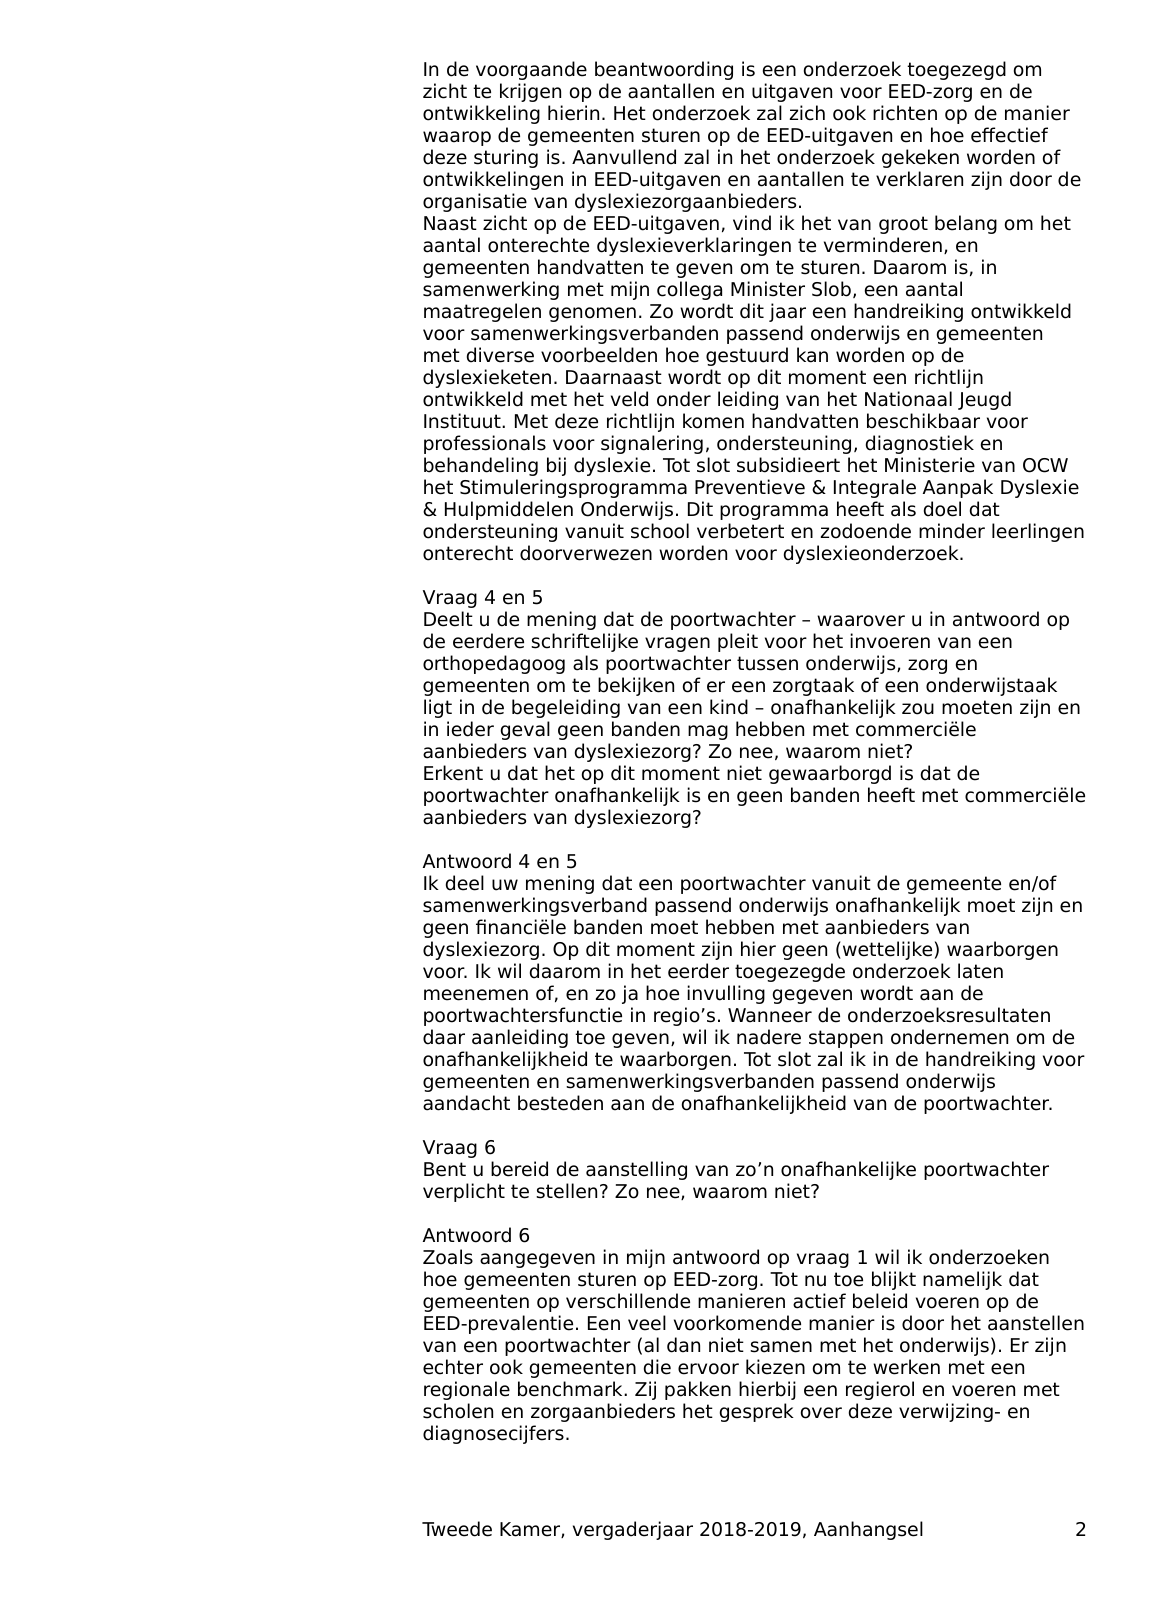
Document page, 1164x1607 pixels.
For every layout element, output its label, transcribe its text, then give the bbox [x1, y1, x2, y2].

text Deelt u de mening dat de poortwachter – waarover u in antwoord op de eerdere schriftelijke vragen pleit voor het invoeren van een orthopedagoog als poortwachter tussen onderwijs, zorg en gemeenten om te bekijken of er een zorgtaak of een onderwijstaak ligt in de begeleiding van een kind – onafhankelijk zou moeten zijn en in ieder geval geen banden mag hebben met commerciële aanbieders van dyslexiezorg? Zo nee, waarom niet? [422, 609, 1087, 763]
text In de voorgaande beantwoording is een onderzoek toegezegd om zicht te krijgen op de aantallen en uitgaven voor EED-zorg en de ontwikkeling hierin. Het onderzoek zal zich ook richten op de manier waarop de gemeenten sturen op de EED-uitgaven en hoe effectief deze sturing is. Aanvullend zal in het onderzoek gekeken worden of ontwikkelingen in EED-uitgaven en aantallen te verklaren zijn door de organisatie van dyslexiezorgaanbieders. [422, 59, 1087, 213]
text Zoals aangegeven in mijn antwoord op vraag 1 wil ik onderzoeken hoe gemeenten sturen op EED-zorg. Tot nu toe blijkt namelijk dat gemeenten op verschillende manieren actief beleid voeren op de EED-prevalentie. Een veel voorkomende manier is door het aanstellen van een poortwachter (al dan niet samen met het onderwijs). Er zijn echter ook gemeenten die ervoor kiezen om te werken met een regionale benchmark. Zij pakken hierbij een regierol en voeren met scholen en zorgaanbieders het gesprek over deze verwijzing- en diagnosecijfers. [422, 1247, 1087, 1444]
text Vraag 6 [422, 1137, 1087, 1159]
text Bent u bereid de aanstelling van zo’n onafhankelijke poortwachter verplicht te stellen? Zo nee, waarom niet? [422, 1159, 1087, 1203]
text Naast zicht op de EED-uitgaven, vind ik het van groot belang om het aantal onterechte dyslexieverklaringen te verminderen, en gemeenten handvatten te geven om te sturen. Daarom is, in samenwerking met mijn collega Minister Slob, een aantal maatregelen genomen. Zo wordt dit jaar een handreiking ontwikkeld voor samenwerkingsverbanden passend onderwijs en gemeenten met diverse voorbeelden hoe gestuurd kan worden op de dyslexieketen. Daarnaast wordt op dit moment een richtlijn ontwikkeld met het veld onder leiding van het Nationaal Jeugd Instituut. Met deze richtlijn komen handvatten beschikbaar voor professionals voor signalering, ondersteuning, diagnostiek en behandeling bij dyslexie. Tot slot subsidieert het Ministerie van OCW het Stimuleringsprogramma Preventieve & Integrale Aanpak Dyslexie & Hulpmiddelen Onderwijs. Dit programma heeft als doel dat ondersteuning vanuit school verbetert en zodoende minder leerlingen onterecht doorverwezen worden voor dyslexieonderzoek. [422, 213, 1087, 564]
text Vraag 4 en 5 [422, 587, 1087, 609]
text Antwoord 6 [422, 1225, 1087, 1247]
text Erkent u dat het op dit moment niet gewaarborgd is dat de poortwachter onafhankelijk is en geen banden heeft met commerciële aanbieders van dyslexiezorg? [422, 763, 1087, 828]
text Antwoord 4 en 5 [422, 851, 1087, 873]
text Ik deel uw mening dat een poortwachter vanuit de gemeente en/of samenwerkingsverband passend onderwijs onafhankelijk moet zijn en geen financiële banden moet hebben met aanbieders van dyslexiezorg. Op dit moment zijn hier geen (wettelijke) waarborgen voor. Ik wil daarom in het eerder toegezegde onderzoek laten meenemen of, en zo ja hoe invulling gegeven wordt aan de poortwachtersfunctie in regio’s. Wanneer de onderzoeksresultaten daar aanleiding toe geven, wil ik nadere stappen ondernemen om de onafhankelijkheid te waarborgen. Tot slot zal ik in de handreiking voor gemeenten en samenwerkingsverbanden passend onderwijs aandacht besteden aan de onafhankelijkheid van de poortwachter. [422, 873, 1087, 1114]
